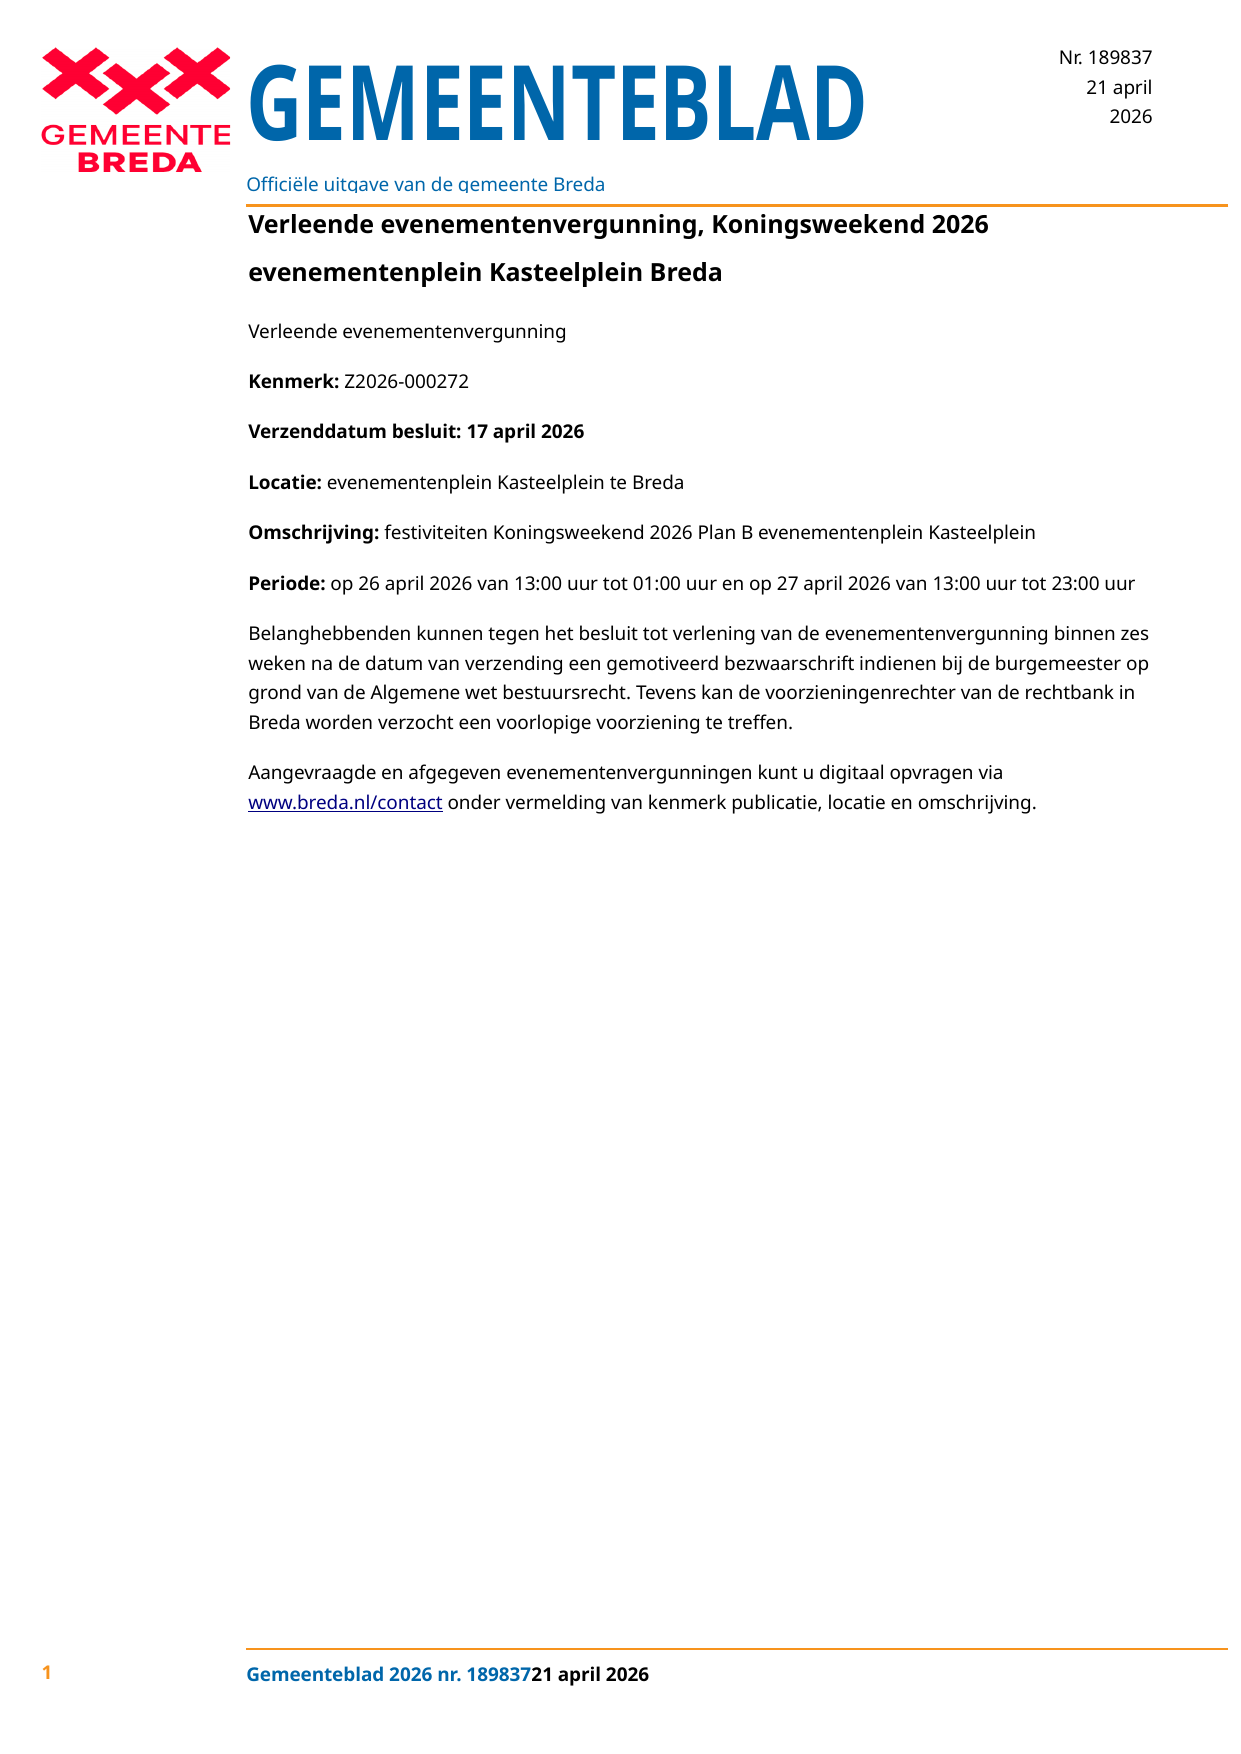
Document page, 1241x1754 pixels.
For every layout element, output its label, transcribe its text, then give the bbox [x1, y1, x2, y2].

picture [41, 47, 231, 172]
text Omschrijving: festiviteiten Koningsweekend 2026 Plan B evenementenplein Kasteelplein [248, 519, 1152, 545]
text Kenmerk: Z2026-000272 [248, 368, 1152, 394]
text Verzenddatum besluit: 17 april 2026 [248, 419, 1152, 444]
text Belanghebbenden kunnen tegen het besluit tot verlening van de evenementenvergunning binnen zes weken na de datum van verzending een gemotiveerd bezwaarschrift indienen bij de burgemeester op grond van de Algemene wet bestuursrecht. Tevens kan de voorzieningenrechter van de rechtbank in Breda worden verzocht een voorlopige voorziening te treffen. [248, 620, 1152, 735]
text Aangevraagde en afgegeven evenementenvergunningen kunt u digitaal opvragen via www.breda.nl/contact onder vermelding van kenmerk publicatie, locatie en omschrijving. [248, 759, 1152, 815]
text Locatie: evenementenplein Kasteelplein te Breda [248, 469, 1152, 495]
text Verleende evenementenvergunning [248, 318, 1152, 344]
text Verleende evenementenvergunning, Koningsweekend 2026 evenementenplein Kasteelplein Breda [248, 207, 1152, 288]
text Periode: op 26 april 2026 van 13:00 uur tot 01:00 uur en op 27 april 2026 van 13:00 uur tot 23:00 uur [248, 570, 1152, 596]
